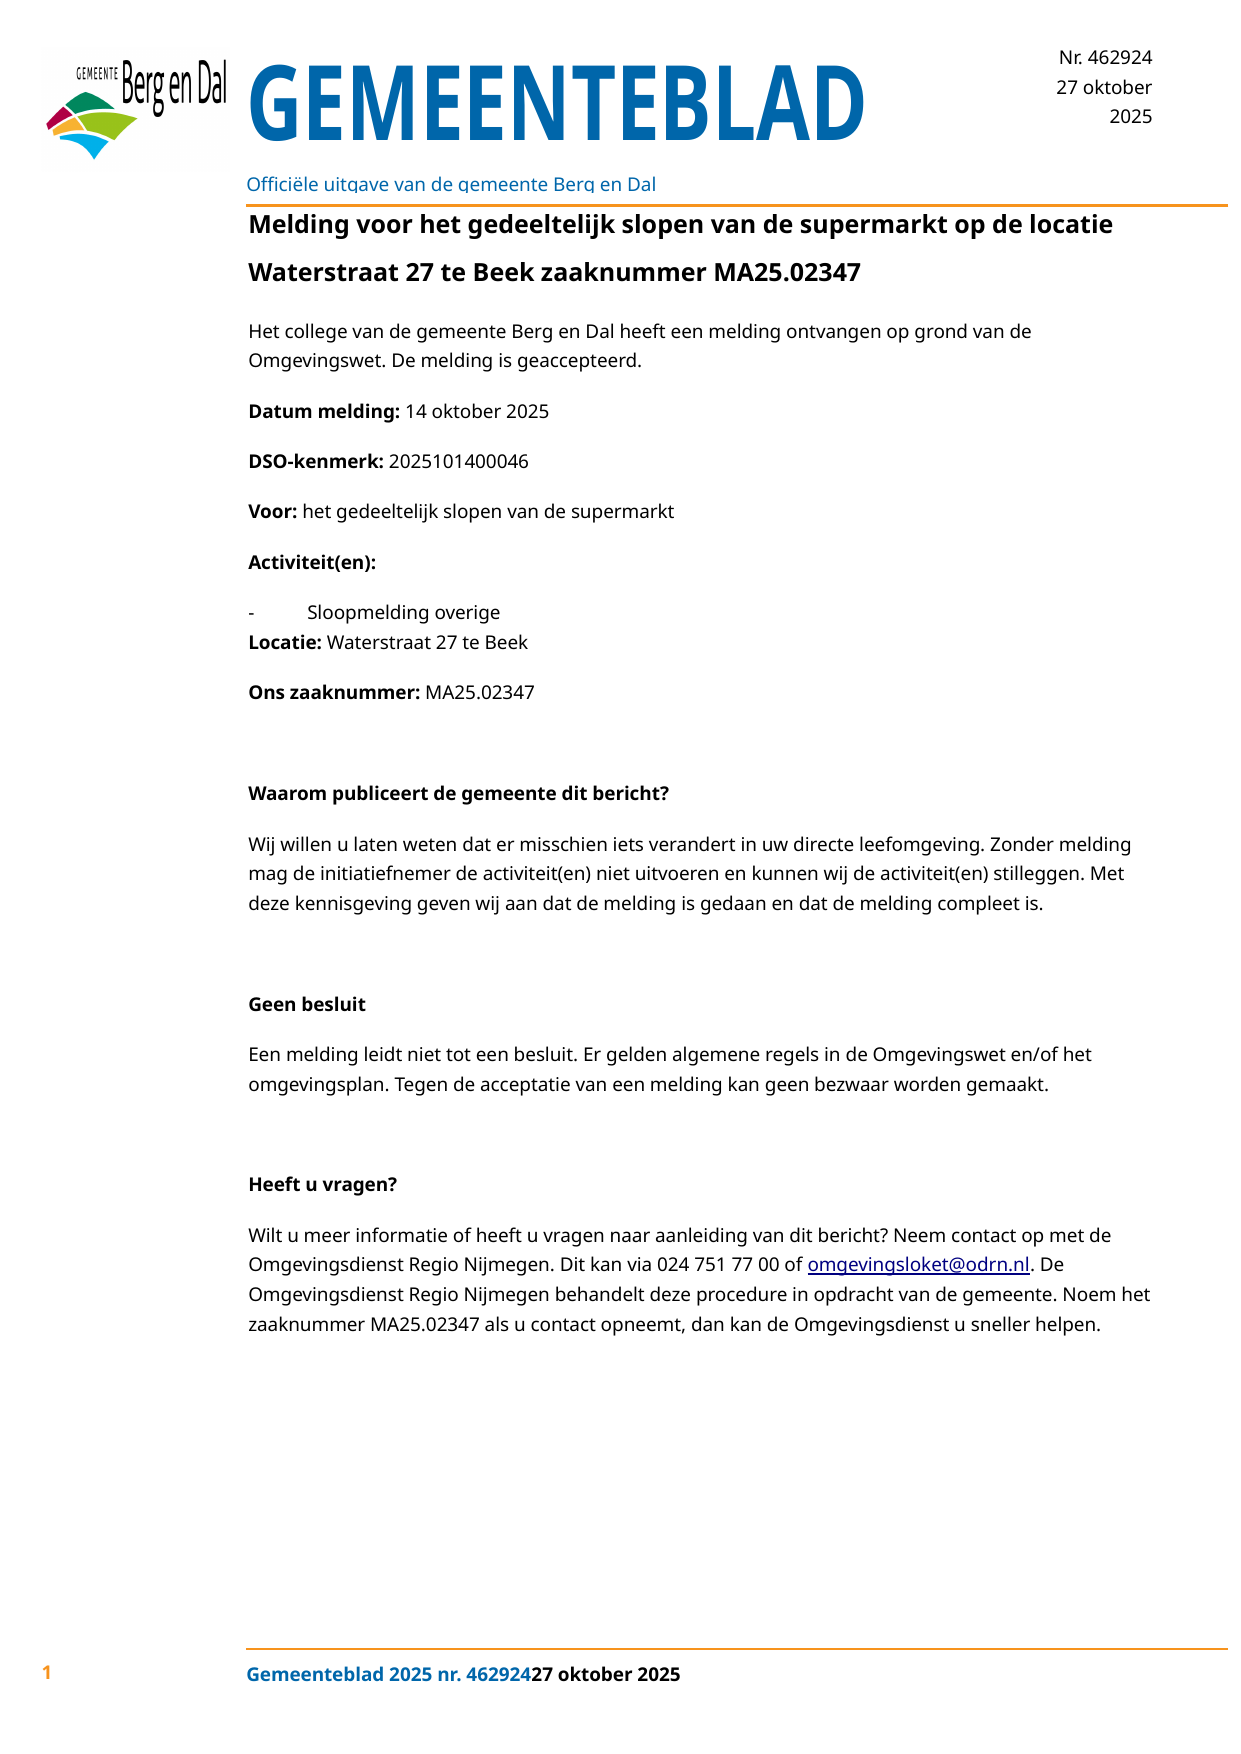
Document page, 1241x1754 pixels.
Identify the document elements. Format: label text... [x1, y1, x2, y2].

text Geen besluit [248, 991, 1152, 1017]
text Het college van de gemeente Berg en Dal heeft een melding ontvangen op grond van de Omgevingswet. De melding is geaccepteerd. [248, 318, 1152, 373]
text Voor: het gedeeltelijk slopen van de supermarkt [248, 499, 1152, 524]
text Activiteit(en): [248, 549, 1152, 575]
text Locatie: Waterstraat 27 te Beek [248, 629, 1152, 655]
text Wilt u meer informatie of heeft u vragen naar aanleiding van dit bericht? Neem contact op met de Omgevingsdienst Regio Nijmegen. Dit kan via 024 751 77 00 of omgevingsloket@odrn.nl. De Omgevingsdienst Regio Nijmegen behandelt deze procedure in opdracht van de gemeente. Noem het zaaknummer MA25.02347 als u contact opneemt, dan kan de Omgevingsdienst u sneller helpen. [248, 1222, 1152, 1337]
text Ons zaaknummer: MA25.02347 [248, 679, 1152, 705]
text Datum melding: 14 oktober 2025 [248, 398, 1152, 424]
picture [41, 47, 231, 172]
text Waarom publiceert de gemeente dit bericht? [248, 780, 1152, 806]
list Sloopmelding overige [248, 599, 1152, 625]
text Wij willen u laten weten dat er misschien iets verandert in uw directe leefomgeving. Zonder melding mag de initiatiefnemer de activiteit(en) niet uitvoeren en kunnen wij de activiteit(en) stilleggen. Met deze kennisgeving geven wij aan dat de melding is gedaan en dat de melding compleet is. [248, 831, 1152, 916]
text DSO-kenmerk: 2025101400046 [248, 448, 1152, 474]
text Een melding leidt niet tot een besluit. Er gelden algemene regels in de Omgevingswet en/of het omgevingsplan. Tegen de acceptatie van een melding kan geen bezwaar worden gemaakt. [248, 1041, 1152, 1097]
text Melding voor het gedeeltelijk slopen van de supermarkt op de locatie Waterstraat 27 te Beek zaaknummer MA25.02347 [248, 207, 1152, 288]
text Heeft u vragen? [248, 1172, 1152, 1197]
